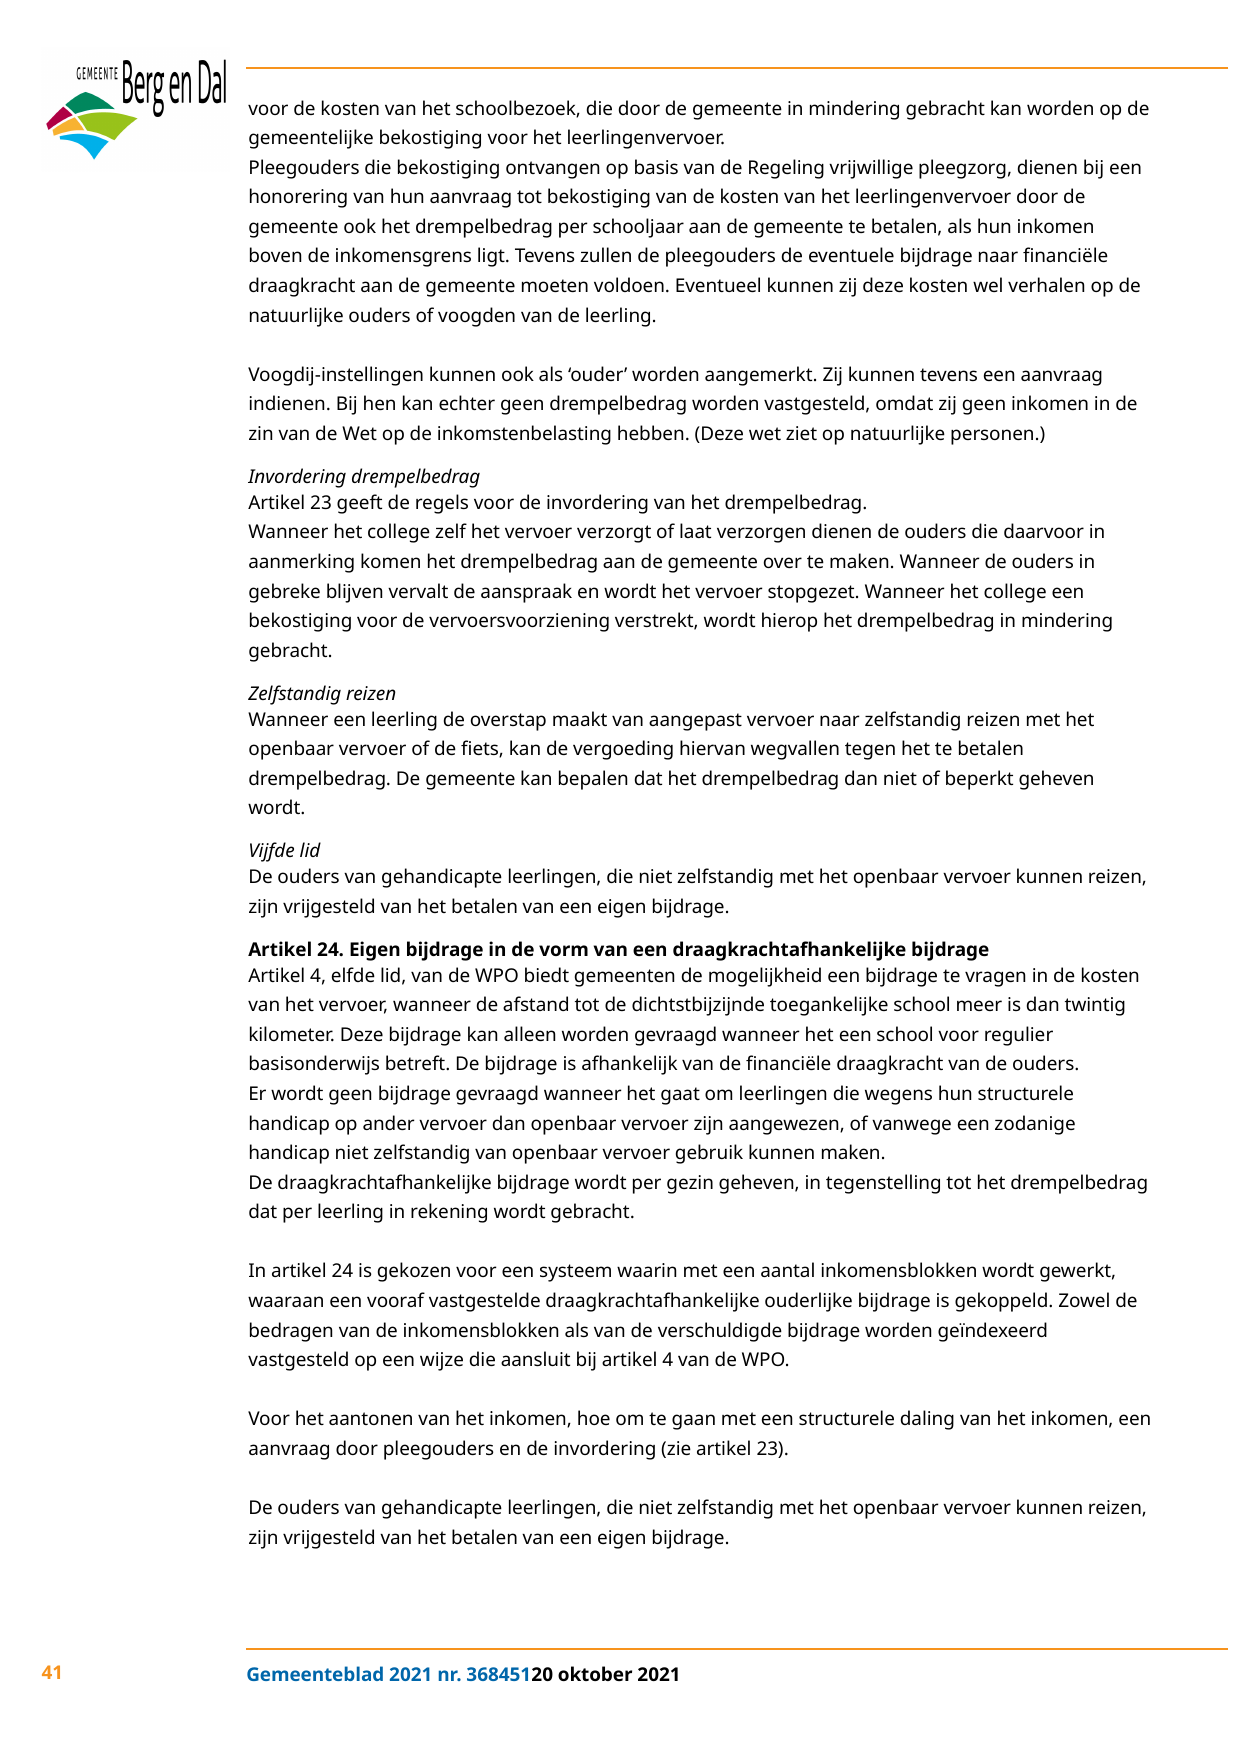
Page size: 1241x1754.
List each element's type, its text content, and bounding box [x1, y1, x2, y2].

text De ouders van gehandicapte leerlingen, die niet zelfstandig met het openbaar vervoer kunnen reizen, zijn vrijgesteld van het betalen van een eigen bijdrage. [248, 863, 1152, 919]
text Artikel 24. Eigen bijdrage in de vorm van een draagkrachtafhankelijke bijdrage [248, 936, 1152, 962]
text Wanneer een leerling de overstap maakt van aangepast vervoer naar zelfstandig reizen met het openbaar vervoer of de fiets, kan de vergoeding hiervan wegvallen tegen het te betalen drempelbedrag. De gemeente kan bepalen dat het drempelbedrag dan niet of beperkt geheven wordt. [248, 706, 1152, 820]
text Er wordt geen bijdrage gevraagd wanneer het gaat om leerlingen die wegens hun structurele handicap op ander vervoer dan openbaar vervoer zijn aangewezen, of vanwege een zodanige handicap niet zelfstandig van openbaar vervoer gebruik kunnen maken. [248, 1080, 1152, 1165]
text Voor het aantonen van het inkomen, hoe om te gaan met een structurele daling van het inkomen, een aanvraag door pleegouders en de invordering (zie artikel 23). [248, 1406, 1152, 1461]
text Vijfde lid [248, 838, 1152, 863]
text De ouders van gehandicapte leerlingen, die niet zelfstandig met het openbaar vervoer kunnen reizen, zijn vrijgesteld van het betalen van een eigen bijdrage. [248, 1494, 1152, 1550]
text Wanneer het college zelf het vervoer verzorgt of laat verzorgen dienen de ouders die daarvoor in aanmerking komen het drempelbedrag aan de gemeente over te maken. Wanneer de ouders in gebreke blijven vervalt de aanspraak en wordt het vervoer stopgezet. Wanneer het college een bekostiging voor de vervoersvoorziening verstrekt, wordt hierop het drempelbedrag in mindering gebracht. [248, 519, 1152, 663]
text Artikel 4, elfde lid, van de WPO biedt gemeenten de mogelijkheid een bijdrage te vragen in de kosten van het vervoer, wanneer de afstand tot de dichtstbijzijnde toegankelijke school meer is dan twintig kilometer. Deze bijdrage kan alleen worden gevraagd wanneer het een school voor regulier basisonderwijs betreft. De bijdrage is afhankelijk van de financiële draagkracht van de ouders. [248, 962, 1152, 1076]
text voor de kosten van het schoolbezoek, die door de gemeente in mindering gebracht kan worden op de gemeentelijke bekostiging voor het leerlingenvervoer. [248, 95, 1152, 150]
text Invordering drempelbedrag [248, 463, 1152, 489]
text Artikel 23 geeft de regels voor de invordering van het drempelbedrag. [248, 489, 1152, 515]
text Pleegouders die bekostiging ontvangen op basis van de Regeling vrijwillige pleegzorg, dienen bij een honorering van hun aanvraag tot bekostiging van de kosten van het leerlingenvervoer door de gemeente ook het drempelbedrag per schooljaar aan de gemeente te betalen, als hun inkomen boven de inkomensgrens ligt. Tevens zullen de pleegouders de eventuele bijdrage naar financiële draagkracht aan de gemeente moeten voldoen. Eventueel kunnen zij deze kosten wel verhalen op de natuurlijke ouders of voogden van de leerling. [248, 154, 1152, 328]
text Voogdij-instellingen kunnen ook als ‘ouder’ worden aangemerkt. Zij kunnen tevens een aanvraag indienen. Bij hen kan echter geen drempelbedrag worden vastgesteld, omdat zij geen inkomen in de zin van de Wet op de inkomstenbelasting hebben. (Deze wet ziet op natuurlijke personen.) [248, 361, 1152, 446]
picture [41, 47, 231, 172]
text Zelfstandig reizen [248, 680, 1152, 706]
text De draagkrachtafhankelijke bijdrage wordt per gezin geheven, in tegenstelling tot het drempelbedrag dat per leerling in rekening wordt gebracht. [248, 1169, 1152, 1224]
text In artikel 24 is gekozen voor een systeem waarin met een aantal inkomensblokken wordt gewerkt, waaraan een vooraf vastgestelde draagkrachtafhankelijke ouderlijke bijdrage is gekoppeld. Zowel de bedragen van de inkomensblokken als van de verschuldigde bijdrage worden geïndexeerd vastgesteld op een wijze die aansluit bij artikel 4 van de WPO. [248, 1258, 1152, 1372]
